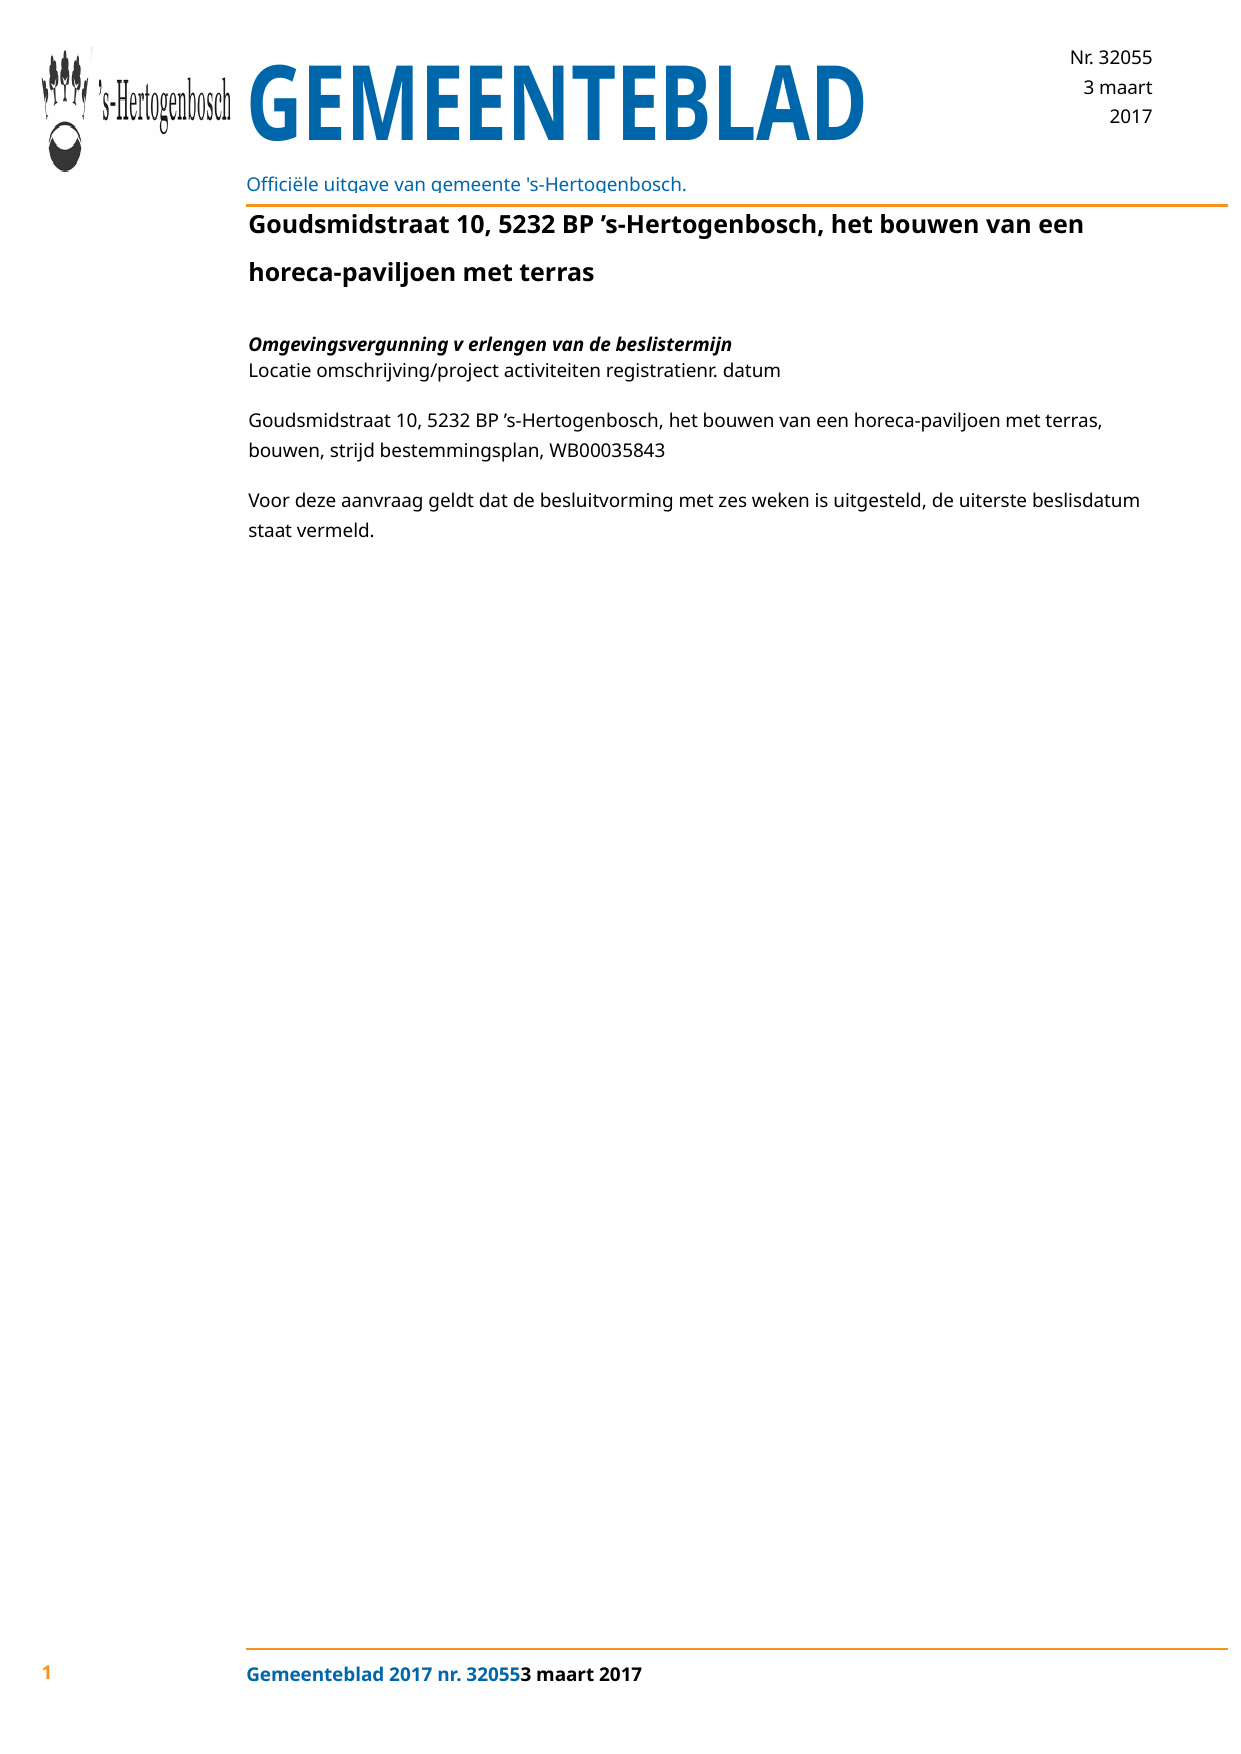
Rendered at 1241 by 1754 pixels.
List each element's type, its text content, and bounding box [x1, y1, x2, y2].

text Goudsmidstraat 10, 5232 BP ’s-Hertogenbosch, het bouwen van een horeca-paviljoen met terras, bouwen, strijd bestemmingsplan, WB00035843 [248, 408, 1152, 463]
picture [41, 47, 231, 172]
text Goudsmidstraat 10, 5232 BP ’s-Hertogenbosch, het bouwen van een horeca-paviljoen met terras [248, 207, 1152, 288]
text Voor deze aanvraag geldt dat de besluitvorming met zes weken is uitgesteld, de uiterste beslisdatum staat vermeld. [248, 488, 1152, 543]
text Locatie omschrijving/project activiteiten registratienr. datum [248, 357, 1152, 383]
text Omgevingsvergunning v erlengen van de beslistermijn [248, 331, 1152, 357]
